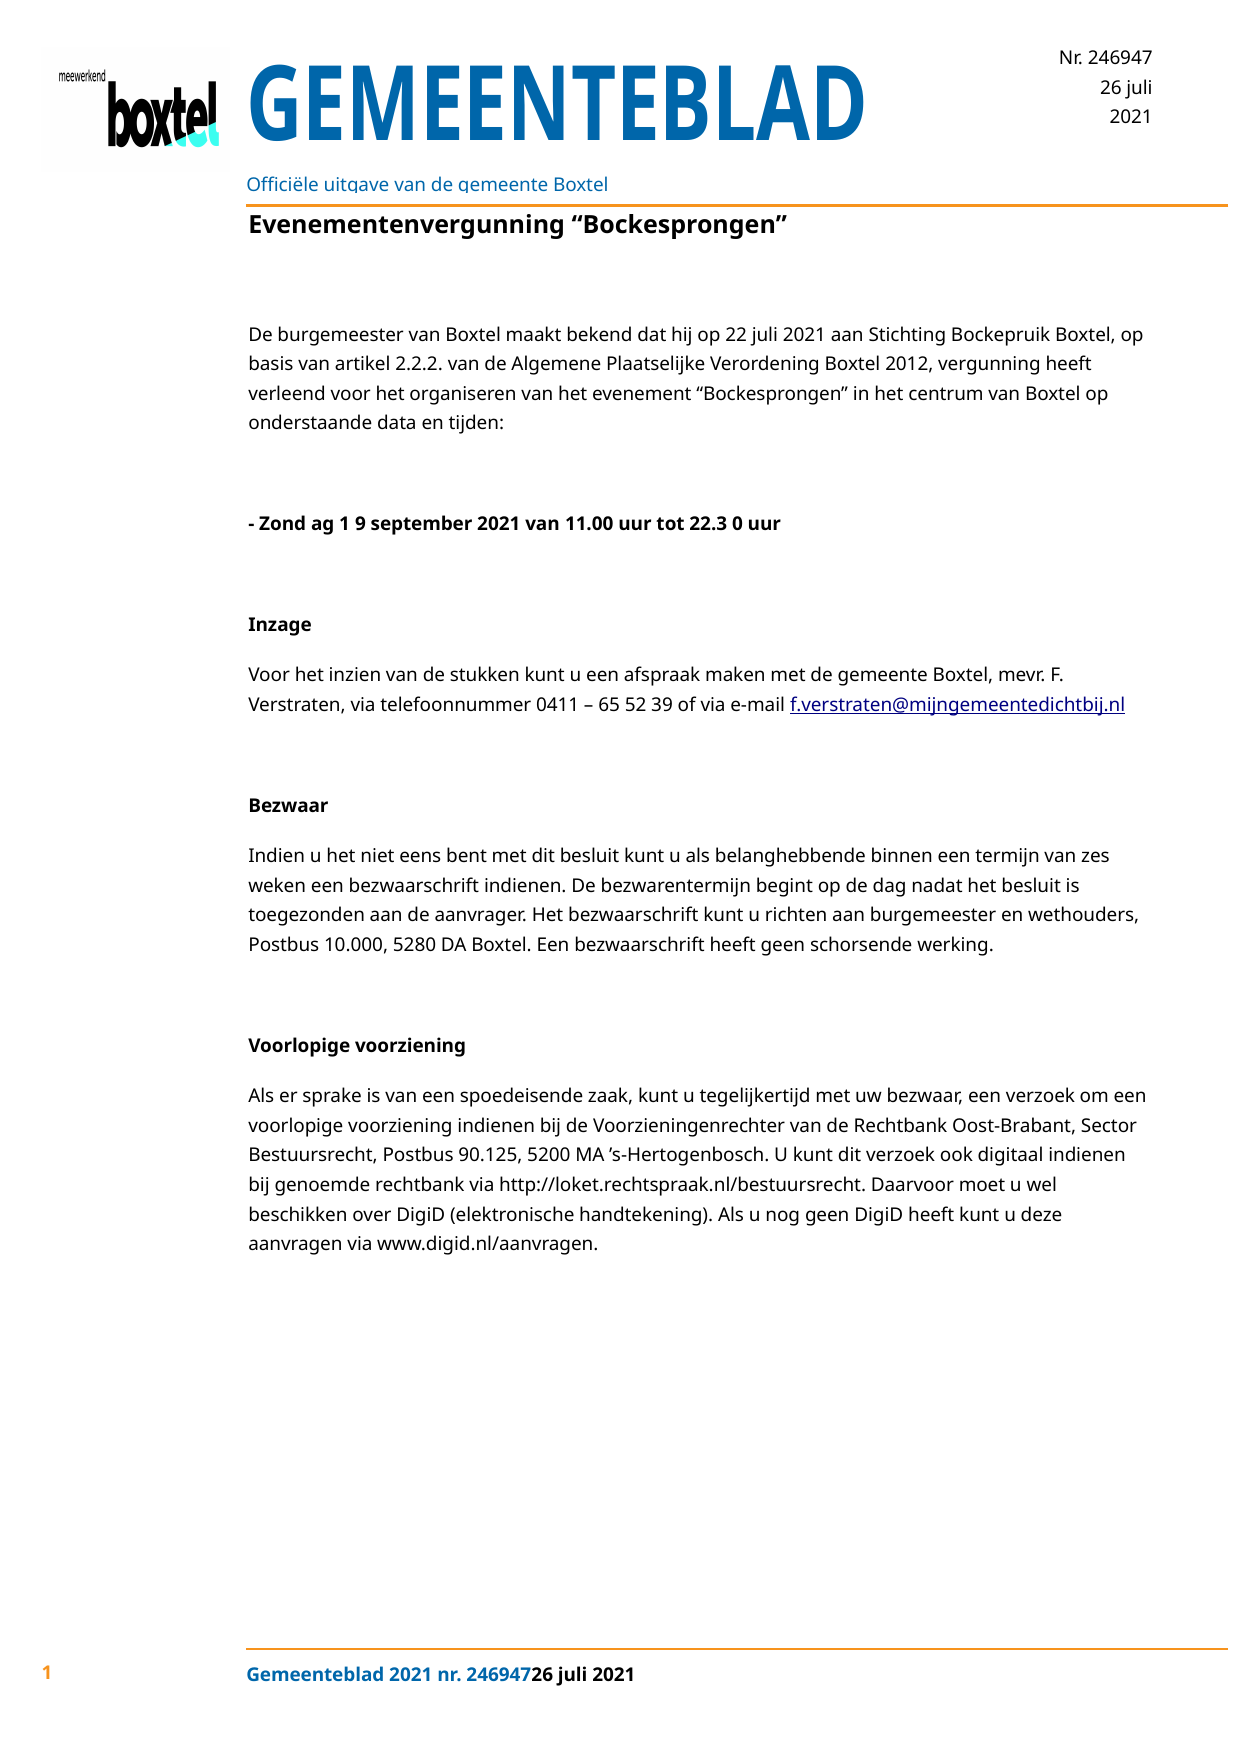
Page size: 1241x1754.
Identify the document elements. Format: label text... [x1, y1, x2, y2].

picture [41, 47, 231, 172]
text De burgemeester van Boxtel maakt bekend dat hij op 22 juli 2021 aan Stichting Bockepruik Boxtel, op basis van artikel 2.2.2. van de Algemene Plaatselijke Verordening Boxtel 2012, vergunning heeft verleend voor het organiseren van het evenement “Bockesprongen” in het centrum van Boxtel op onderstaande data en tijden: [248, 321, 1152, 435]
text Evenementenvergunning “Bockesprongen” [248, 207, 1152, 241]
text Indien u het niet eens bent met dit besluit kunt u als belanghebbende binnen een termijn van zes weken een bezwaarschrift indienen. De bezwarentermijn begint op de dag nadat het besluit is toegezonden aan de aanvrager. Het bezwaarschrift kunt u richten aan burgemeester en wethouders, Postbus 10.000, 5280 DA Boxtel. Een bezwaarschrift heeft geen schorsende werking. [248, 842, 1152, 957]
text Voorlopige voorziening [248, 1032, 1152, 1058]
text Bezwaar [248, 792, 1152, 818]
text Als er sprake is van een spoedeisende zaak, kunt u tegelijkertijd met uw bezwaar, een verzoek om een voorlopige voorziening indienen bij de Voorzieningenrechter van de Rechtbank Oost-Brabant, Sector Bestuursrecht, Postbus 90.125, 5200 MA ’s-Hertogenbosch. U kunt dit verzoek ook digitaal indienen bij genoemde rechtbank via http://loket.rechtspraak.nl/bestuursrecht. Daarvoor moet u wel beschikken over DigiD (elektronische handtekening). Als u nog geen DigiD heeft kunt u deze aanvragen via www.digid.nl/aanvragen. [248, 1082, 1152, 1256]
text - Zond ag 1 9 september 2021 van 11.00 uur tot 22.3 0 uur [248, 510, 1152, 536]
text Inzage [248, 611, 1152, 637]
text Voor het inzien van de stukken kunt u een afspraak maken met de gemeente Boxtel, mevr. F. Verstraten, via telefoonnummer 0411 – 65 52 39 of via e-mail f.verstraten@mijngemeentedichtbij.nl [248, 662, 1152, 717]
